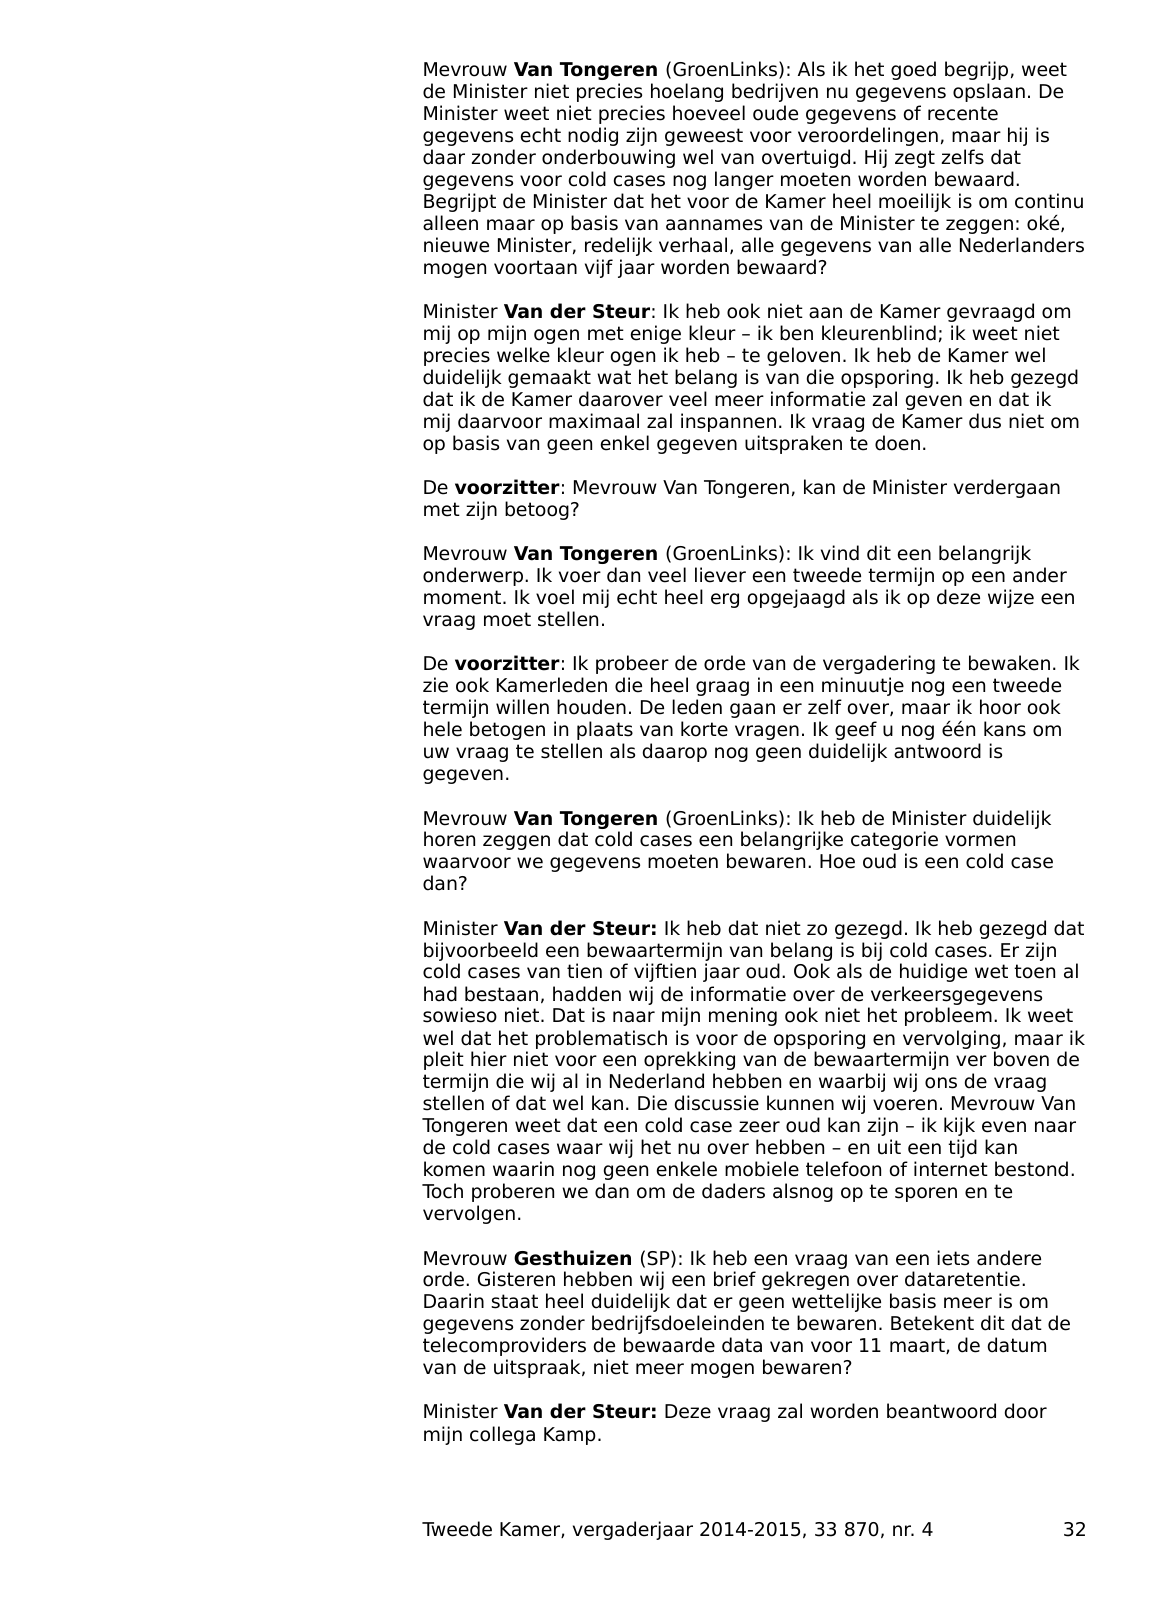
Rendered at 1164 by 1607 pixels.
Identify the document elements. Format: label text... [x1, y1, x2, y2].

text Mevrouw Van Tongeren (GroenLinks): Ik heb de Minister duidelijk horen zeggen dat cold cases een belangrijke categorie vormen waarvoor we gegevens moeten bewaren. Hoe oud is een cold case dan? [422, 807, 1087, 895]
text Mevrouw Van Tongeren (GroenLinks): Als ik het goed begrijp, weet de Minister niet precies hoelang bedrijven nu gegevens opslaan. De Minister weet niet precies hoeveel oude gegevens of recente gegevens echt nodig zijn geweest voor veroordelingen, maar hij is daar zonder onderbouwing wel van overtuigd. Hij zegt zelfs dat gegevens voor cold cases nog langer moeten worden bewaard. Begrijpt de Minister dat het voor de Kamer heel moeilijk is om continu alleen maar op basis van aannames van de Minister te zeggen: oké, nieuwe Minister, redelijk verhaal, alle gegevens van alle Nederlanders mogen voortaan vijf jaar worden bewaard? [422, 59, 1087, 279]
text Mevrouw Gesthuizen (SP): Ik heb een vraag van een iets andere orde. Gisteren hebben wij een brief gekregen over dataretentie. Daarin staat heel duidelijk dat er geen wettelijke basis meer is om gegevens zonder bedrijfsdoeleinden te bewaren. Betekent dit dat de telecomproviders de bewaarde data van voor 11 maart, de datum van de uitspraak, niet meer mogen bewaren? [422, 1247, 1087, 1379]
text Mevrouw Van Tongeren (GroenLinks): Ik vind dit een belangrijk onderwerp. Ik voer dan veel liever een tweede termijn op een ander moment. Ik voel mij echt heel erg opgejaagd als ik op deze wijze een vraag moet stellen. [422, 543, 1087, 631]
text De voorzitter: Mevrouw Van Tongeren, kan de Minister verdergaan met zijn betoog? [422, 477, 1087, 521]
text Minister Van der Steur: Ik heb ook niet aan de Kamer gevraagd om mij op mijn ogen met enige kleur – ik ben kleurenblind; ik weet niet precies welke kleur ogen ik heb – te geloven. Ik heb de Kamer wel duidelijk gemaakt wat het belang is van die opsporing. Ik heb gezegd dat ik de Kamer daarover veel meer informatie zal geven en dat ik mij daarvoor maximaal zal inspannen. Ik vraag de Kamer dus niet om op basis van geen enkel gegeven uitspraken te doen. [422, 301, 1087, 455]
text Minister Van der Steur: Ik heb dat niet zo gezegd. Ik heb gezegd dat bijvoorbeeld een bewaartermijn van belang is bij cold cases. Er zijn cold cases van tien of vijftien jaar oud. Ook als de huidige wet toen al had bestaan, hadden wij de informatie over de verkeersgegevens sowieso niet. Dat is naar mijn mening ook niet het probleem. Ik weet wel dat het problematisch is voor de opsporing en vervolging, maar ik pleit hier niet voor een oprekking van de bewaartermijn ver boven de termijn die wij al in Nederland hebben en waarbij wij ons de vraag stellen of dat wel kan. Die discussie kunnen wij voeren. Mevrouw Van Tongeren weet dat een cold case zeer oud kan zijn – ik kijk even naar de cold cases waar wij het nu over hebben – en uit een tijd kan komen waarin nog geen enkele mobiele telefoon of internet bestond. Toch proberen we dan om de daders alsnog op te sporen en te vervolgen. [422, 917, 1087, 1225]
text Minister Van der Steur: Deze vraag zal worden beantwoord door mijn collega Kamp. [422, 1401, 1087, 1445]
text De voorzitter: Ik probeer de orde van de vergadering te bewaken. Ik zie ook Kamerleden die heel graag in een minuutje nog een tweede termijn willen houden. De leden gaan er zelf over, maar ik hoor ook hele betogen in plaats van korte vragen. Ik geef u nog één kans om uw vraag te stellen als daarop nog geen duidelijk antwoord is gegeven. [422, 653, 1087, 785]
